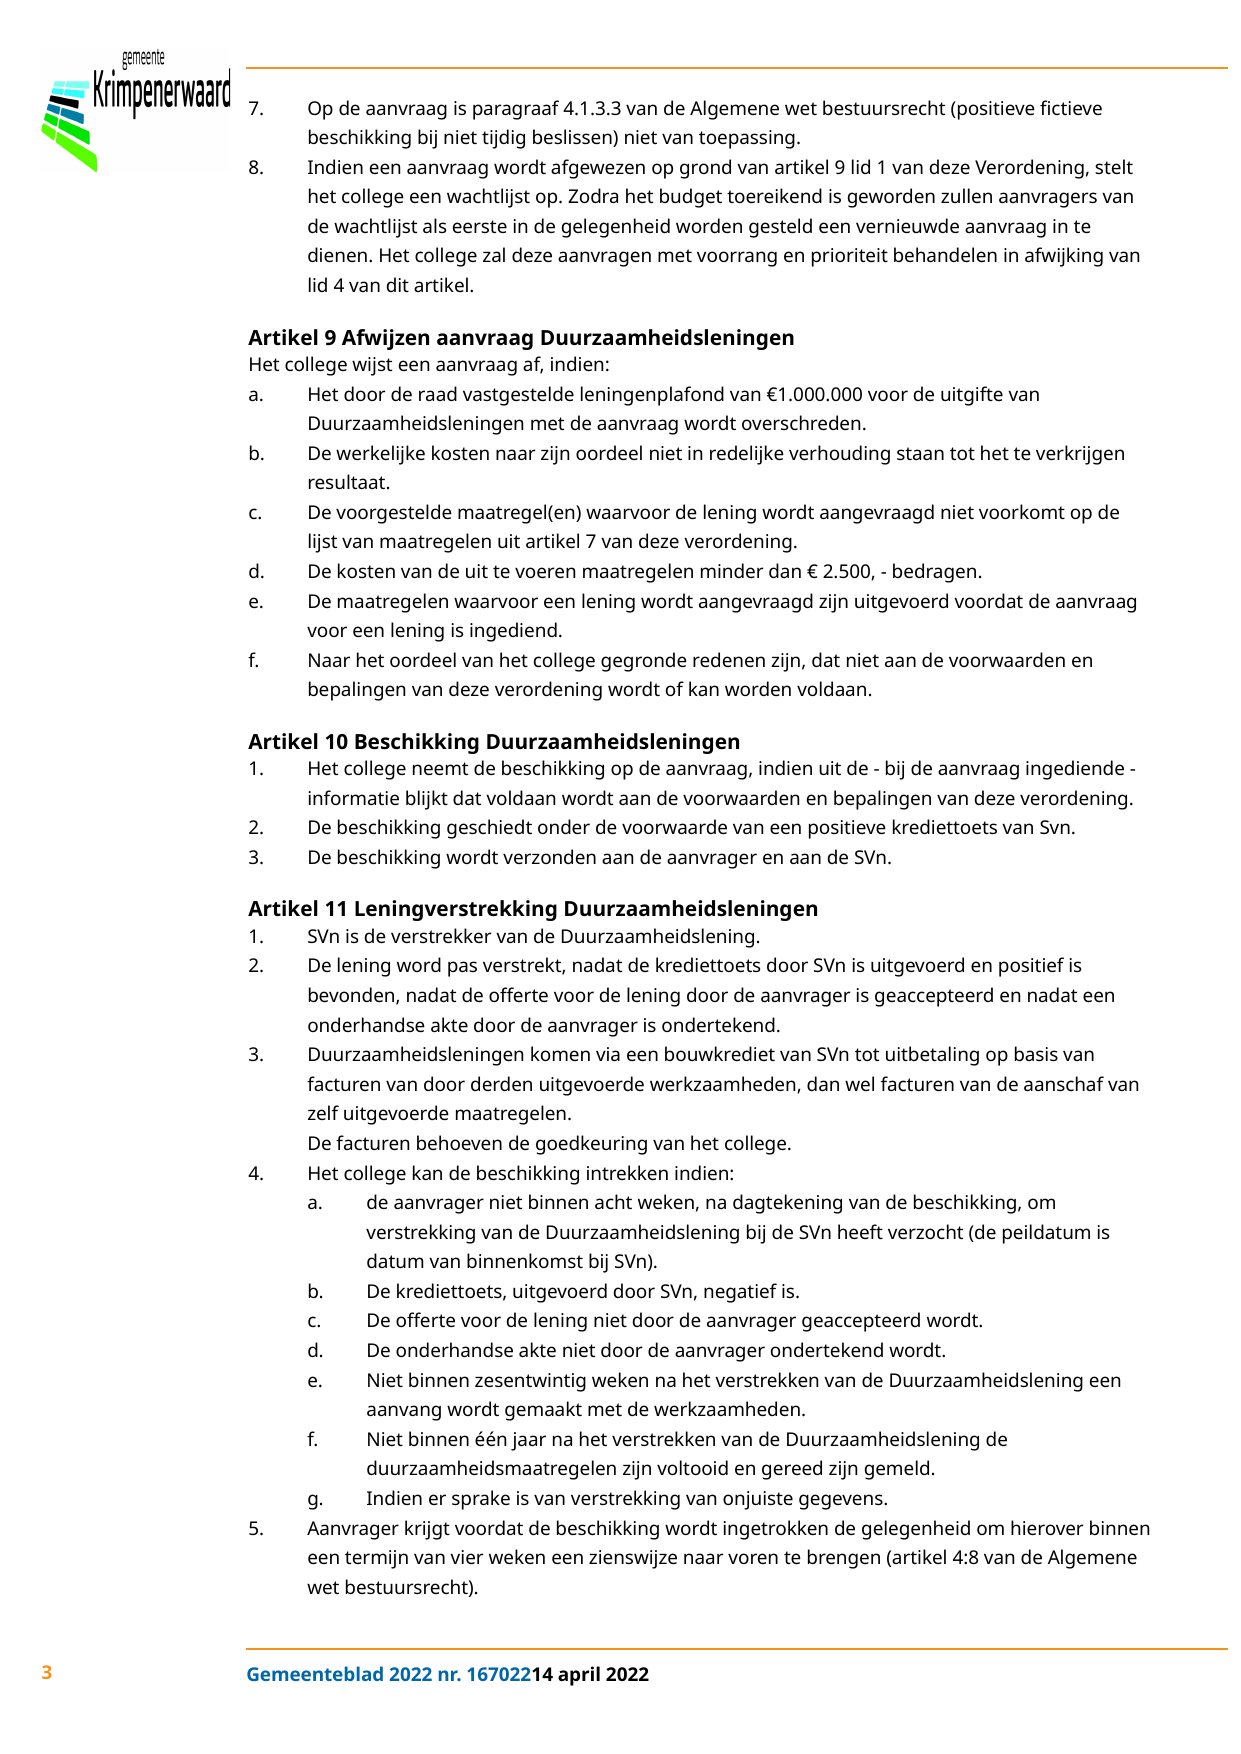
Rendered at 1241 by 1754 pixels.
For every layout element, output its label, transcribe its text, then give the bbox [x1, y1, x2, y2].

list De onderhandse akte niet door de aanvrager ondertekend wordt. [307, 1337, 1152, 1363]
list Indien er sprake is van verstrekking van onjuiste gegevens. [307, 1485, 1152, 1511]
text Artikel 10 Beschikking Duurzaamheidsleningen [248, 727, 1152, 755]
picture [41, 47, 231, 172]
text Artikel 9 Afwijzen aanvraag Duurzaamheidsleningen [248, 323, 1152, 351]
list De offerte voor de lening niet door de aanvrager geaccepteerd wordt. [307, 1308, 1152, 1333]
list Het door de raad vastgestelde leningenplafond van €1.000.000 voor de uitgifte van Duurzaamheidsleningen met de aanvraag wordt overschreden. [248, 381, 1152, 436]
list de aanvrager niet binnen acht weken, na dagtekening van de beschikking, om verstrekking van de Duurzaamheidslening bij de SVn heeft verzocht (de peildatum is datum van binnenkomst bij SVn). [307, 1189, 1152, 1274]
text Het college wijst een aanvraag af, indien: [248, 351, 1152, 377]
list Niet binnen één jaar na het verstrekken van de Duurzaamheidslening de duurzaamheidsmaatregelen zijn voltooid en gereed zijn gemeld. [307, 1426, 1152, 1481]
list De kosten van de uit te voeren maatregelen minder dan € 2.500, - bedragen. [248, 558, 1152, 584]
list Niet binnen zesentwintig weken na het verstrekken van de Duurzaamheidslening een aanvang wordt gemaakt met de werkzaamheden. [307, 1367, 1152, 1422]
text Artikel 11 Leningverstrekking Duurzaamheidsleningen [248, 894, 1152, 923]
list De voorgestelde maatregel(en) waarvoor de lening wordt aangevraagd niet voorkomt op de lijst van maatregelen uit artikel 7 van deze verordening. [248, 499, 1152, 554]
list Duurzaamheidsleningen komen via een bouwkrediet van SVn tot uitbetaling op basis van facturen van door derden uitgevoerde werkzaamheden, dan wel facturen van de aanschaf van zelf uitgevoerde maatregelen. [248, 1041, 1152, 1126]
list De krediettoets, uitgevoerd door SVn, negatief is. [307, 1278, 1152, 1304]
list De maatregelen waarvoor een lening wordt aangevraagd zijn uitgevoerd voordat de aanvraag voor een lening is ingediend. [248, 588, 1152, 643]
list Naar het oordeel van het college gegronde redenen zijn, dat niet aan de voorwaarden en bepalingen van deze verordening wordt of kan worden voldaan. [248, 647, 1152, 702]
list Het college kan de beschikking intrekken indien: [248, 1160, 1152, 1185]
list SVn is de verstrekker van de Duurzaamheidslening. [248, 923, 1152, 949]
list De beschikking wordt verzonden aan de aanvrager en aan de SVn. [248, 844, 1152, 870]
list Het college neemt de beschikking op de aanvraag, indien uit de - bij de aanvraag ingediende - informatie blijkt dat voldaan wordt aan de voorwaarden en bepalingen van deze verordening. [248, 755, 1152, 811]
list De facturen behoeven de goedkeuring van het college. [248, 1130, 1152, 1156]
list Op de aanvraag is paragraaf 4.1.3.3 van de Algemene wet bestuursrecht (positieve fictieve beschikking bij niet tijdig beslissen) niet van toepassing. [248, 95, 1152, 150]
list Aanvrager krijgt voordat de beschikking wordt ingetrokken de gelegenheid om hierover binnen een termijn van vier weken een zienswijze naar voren te brengen (artikel 4:8 van de Algemene wet bestuursrecht). [248, 1515, 1152, 1599]
list De lening word pas verstrekt, nadat de krediettoets door SVn is uitgevoerd en positief is bevonden, nadat de offerte voor de lening door de aanvrager is geaccepteerd en nadat een onderhandse akte door de aanvrager is ondertekend. [248, 953, 1152, 1037]
list Indien een aanvraag wordt afgewezen op grond van artikel 9 lid 1 van deze Verordening, stelt het college een wachtlijst op. Zodra het budget toereikend is geworden zullen aanvragers van de wachtlijst als eerste in de gelegenheid worden gesteld een vernieuwde aanvraag in te dienen. Het college zal deze aanvragen met voorrang en prioriteit behandelen in afwijking van lid 4 van dit artikel. [248, 154, 1152, 298]
list De beschikking geschiedt onder de voorwaarde van een positieve krediettoets van Svn. [248, 814, 1152, 840]
list De werkelijke kosten naar zijn oordeel niet in redelijke verhouding staan tot het te verkrijgen resultaat. [248, 440, 1152, 495]
